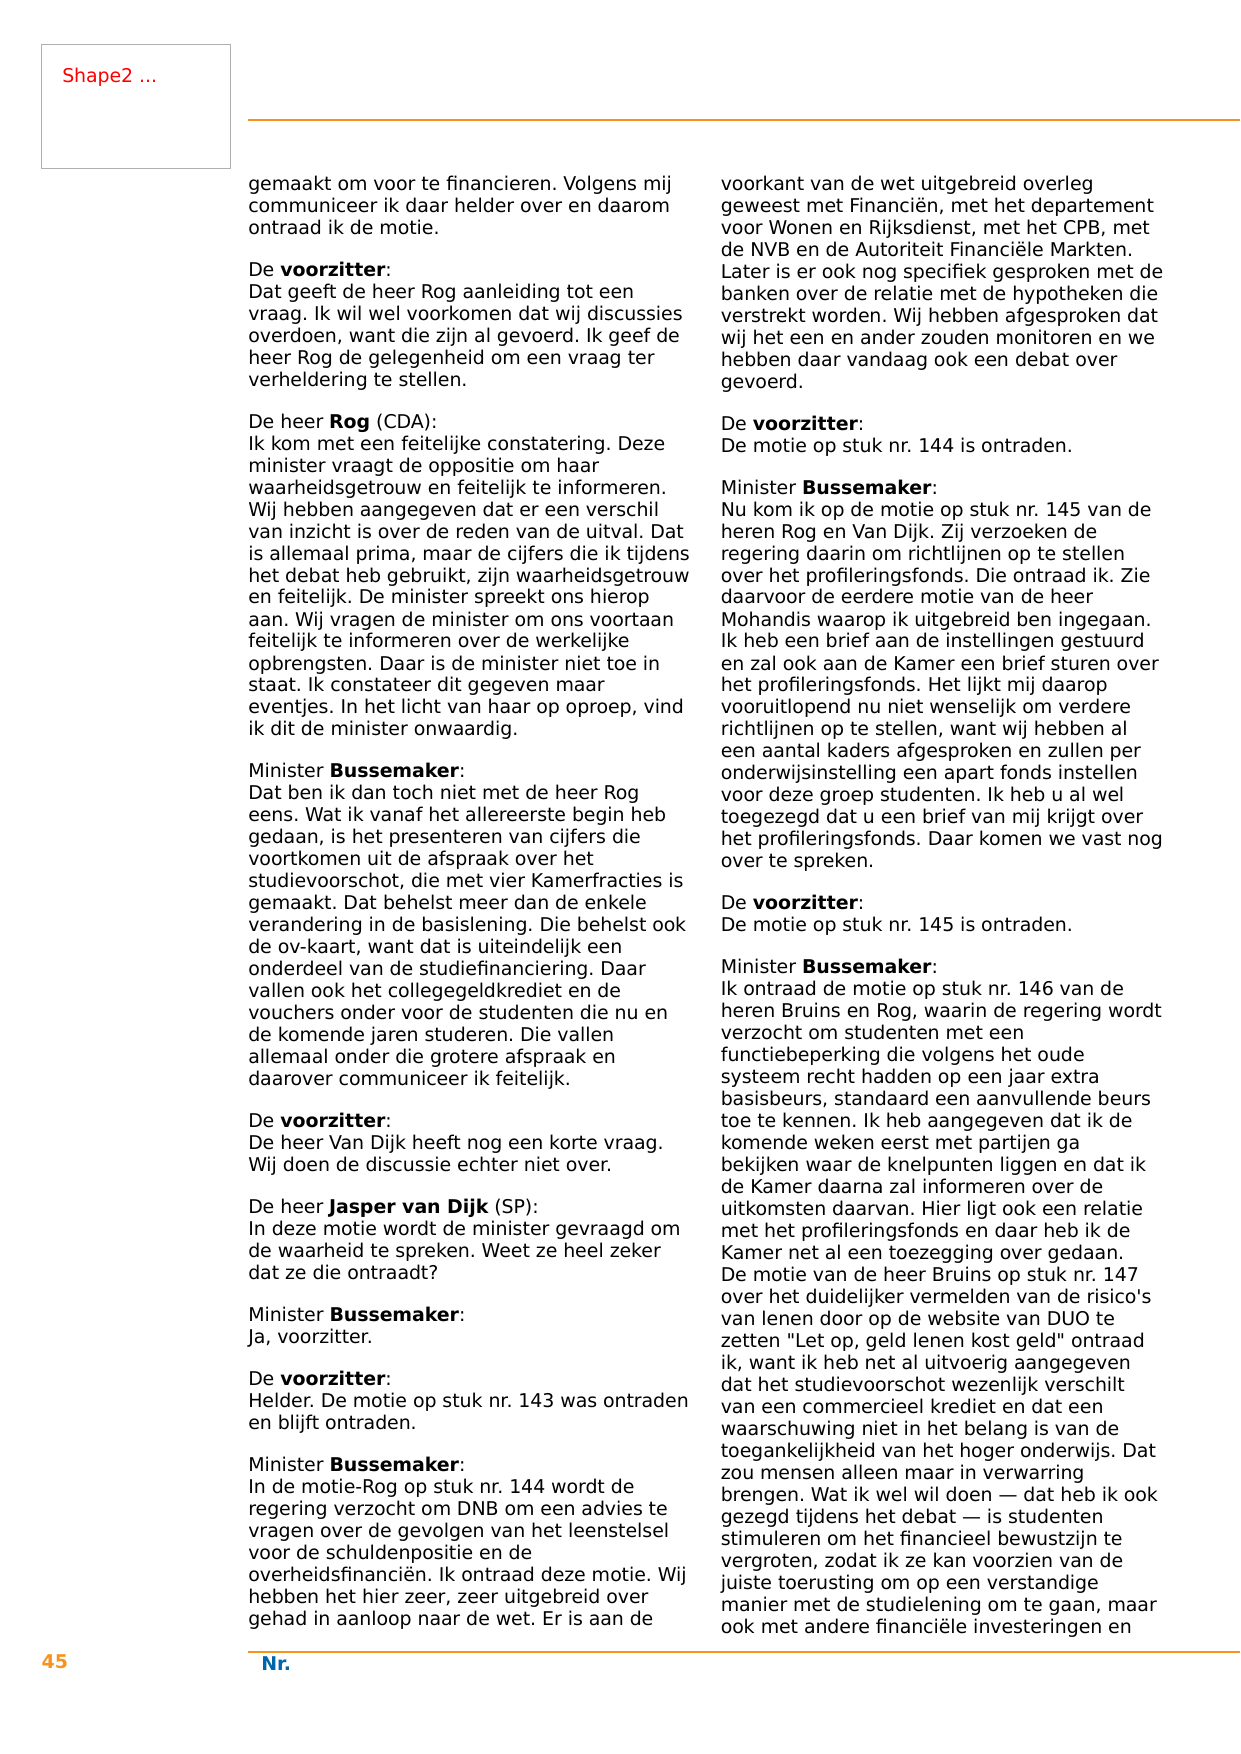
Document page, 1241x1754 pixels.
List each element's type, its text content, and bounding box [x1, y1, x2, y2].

text gemaakt om voor te financieren. Volgens mij communiceer ik daar helder over en daarom ontraad ik de motie. [248, 173, 691, 239]
text In deze motie wordt de minister gevraagd om de waarheid te spreken. Weet ze heel zeker dat ze die ontraadt? [248, 1218, 691, 1284]
text De heer Rog (CDA): [248, 411, 691, 433]
text Minister Bussemaker: [248, 1454, 691, 1476]
text Ik ontraad de motie op stuk nr. 146 van de heren Bruins en Rog, waarin de regering wordt verzocht om studenten met een functiebeperking die volgens het oude systeem recht hadden op een jaar extra basisbeurs, standaard een aanvullende beurs toe te kennen. Ik heb aangegeven dat ik de komende weken eerst met partijen ga bekijken waar de knelpunten liggen en dat ik de Kamer daarna zal informeren over de uitkomsten daarvan. Hier ligt ook een relatie met het profileringsfonds en daar heb ik de Kamer net al een toezegging over gedaan. [721, 978, 1163, 1264]
text Dat ben ik dan toch niet met de heer Rog eens. Wat ik vanaf het allereerste begin heb gedaan, is het presenteren van cijfers die voortkomen uit de afspraak over het studievoorschot, die met vier Kamerfracties is gemaakt. Dat behelst meer dan de enkele verandering in de basislening. Die behelst ook de ov-kaart, want dat is uiteindelijk een onderdeel van de studiefinanciering. Daar vallen ook het collegegeldkrediet en de vouchers onder voor de studenten die nu en de komende jaren studeren. Die vallen allemaal onder die grotere afspraak en daarover communiceer ik feitelijk. [248, 782, 691, 1090]
text Minister Bussemaker: [721, 956, 1163, 978]
text De heer Van Dijk heeft nog een korte vraag. Wij doen de discussie echter niet over. [248, 1132, 691, 1176]
text De motie op stuk nr. 145 is ontraden. [721, 914, 1163, 936]
text De voorzitter: [248, 259, 691, 281]
text Minister Bussemaker: [248, 760, 691, 782]
text Minister Bussemaker: [248, 1304, 691, 1326]
text De motie van de heer Bruins op stuk nr. 147 over het duidelijker vermelden van de risico's van lenen door op de website van DUO te zetten "Let op, geld lenen kost geld" ontraad ik, want ik heb net al uitvoerig aangegeven dat het studievoorschot wezenlijk verschilt van een commercieel krediet en dat een waarschuwing niet in het belang is van de toegankelijkheid van het hoger onderwijs. Dat zou mensen alleen maar in verwarring brengen. Wat ik wel wil doen — dat heb ik ook gezegd tijdens het debat — is studenten stimuleren om het financieel bewustzijn te vergroten, zodat ik ze kan voorzien van de juiste toerusting om op een verstandige manier met de studielening om te gaan, maar ook met andere financiële investeringen en [721, 1264, 1163, 1637]
text Helder. De motie op stuk nr. 143 was ontraden en blijft ontraden. [248, 1390, 691, 1434]
text Nu kom ik op de motie op stuk nr. 145 van de heren Rog en Van Dijk. Zij verzoeken de regering daarin om richtlijnen op te stellen over het profileringsfonds. Die ontraad ik. Zie daarvoor de eerdere motie van de heer Mohandis waarop ik uitgebreid ben ingegaan. Ik heb een brief aan de instellingen gestuurd en zal ook aan de Kamer een brief sturen over het profileringsfonds. Het lijkt mij daarop vooruitlopend nu niet wenselijk om verdere richtlijnen op te stellen, want wij hebben al een aantal kaders afgesproken en zullen per onderwijsinstelling een apart fonds instellen voor deze groep studenten. Ik heb u al wel toegezegd dat u een brief van mij krijgt over het profileringsfonds. Daar komen we vast nog over te spreken. [721, 498, 1163, 872]
text De voorzitter: [248, 1110, 691, 1132]
text De motie op stuk nr. 144 is ontraden. [721, 434, 1163, 457]
text De voorzitter: [721, 413, 1163, 434]
text Dat geeft de heer Rog aanleiding tot een vraag. Ik wil wel voorkomen dat wij discussies overdoen, want die zijn al gevoerd. Ik geef de heer Rog de gelegenheid om een vraag ter verheldering te stellen. [248, 281, 691, 391]
text Ik kom met een feitelijke constatering. Deze minister vraagt de oppositie om haar waarheidsgetrouw en feitelijk te informeren. Wij hebben aangegeven dat er een verschil van inzicht is over de reden van de uitval. Dat is allemaal prima, maar de cijfers die ik tijdens het debat heb gebruikt, zijn waarheidsgetrouw en feitelijk. De minister spreekt ons hierop aan. Wij vragen de minister om ons voortaan feitelijk te informeren over de werkelijke opbrengsten. Daar is de minister niet toe in staat. Ik constateer dit gegeven maar eventjes. In het licht van haar op oproep, vind ik dit de minister onwaardig. [248, 433, 691, 740]
text voorkant van de wet uitgebreid overleg geweest met Financiën, met het departement voor Wonen en Rijksdienst, met het CPB, met de NVB en de Autoriteit Financiële Markten. Later is er ook nog specifiek gesproken met de banken over de relatie met de hypotheken die verstrekt worden. Wij hebben afgesproken dat wij het een en ander zouden monitoren en we hebben daar vandaag ook een debat over gevoerd. [721, 173, 1163, 393]
text De voorzitter: [721, 892, 1163, 914]
text De voorzitter: [248, 1368, 691, 1390]
text In de motie-Rog op stuk nr. 144 wordt de regering verzocht om DNB om een advies te vragen over de gevolgen van het leenstelsel voor de schuldenpositie en de overheidsfinanciën. Ik ontraad deze motie. Wij hebben het hier zeer, zeer uitgebreid over gehad in aanloop naar de wet. Er is aan de [248, 1476, 691, 1629]
text De heer Jasper van Dijk (SP): [248, 1196, 691, 1218]
text Minister Bussemaker: [721, 477, 1163, 498]
text Ja, voorzitter. [248, 1326, 691, 1348]
